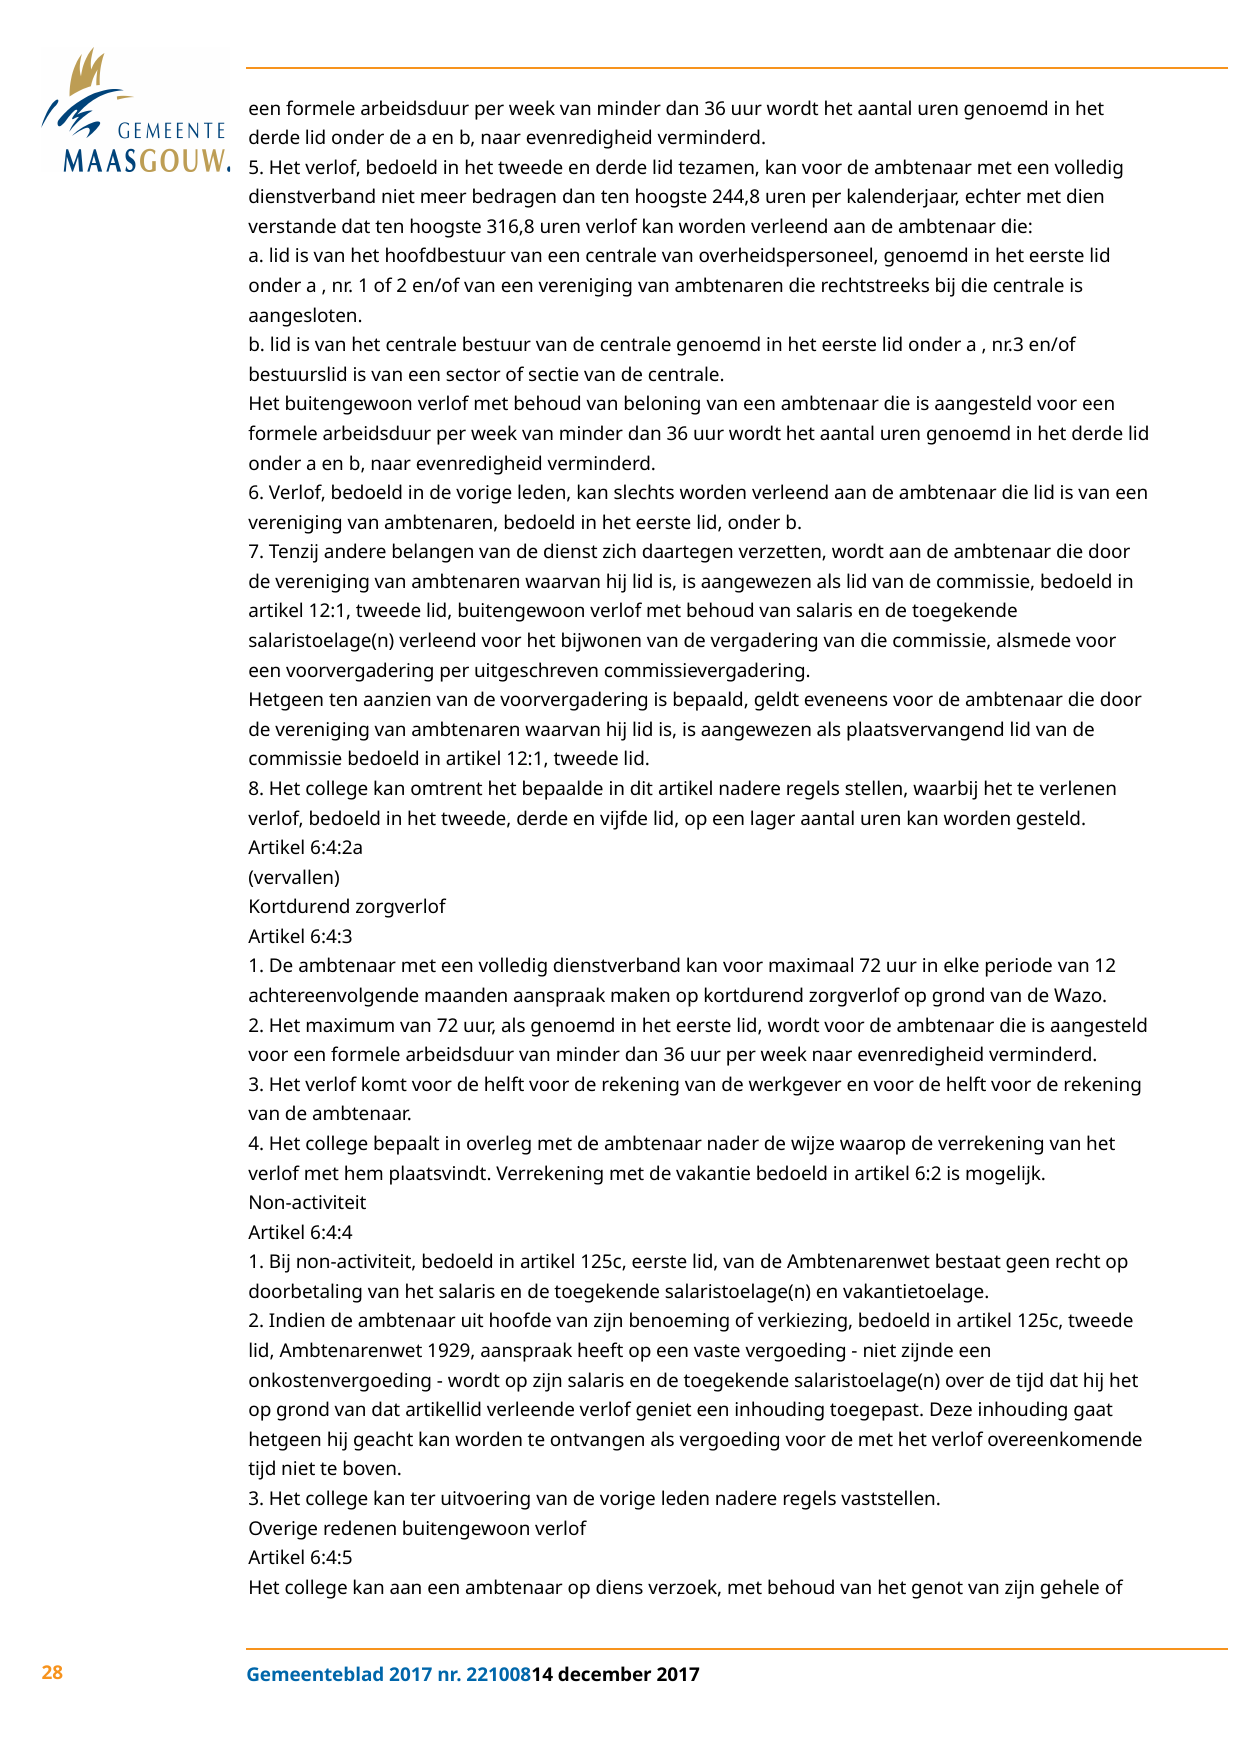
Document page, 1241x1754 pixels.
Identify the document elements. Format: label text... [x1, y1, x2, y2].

text a. lid is van het hoofdbestuur van een centrale van overheidspersoneel, genoemd in het eerste lid onder a , nr. 1 of 2 en/of van een vereniging van ambtenaren die rechtstreeks bij die centrale is aangesloten. [248, 243, 1152, 328]
text 5. Het verlof, bedoeld in het tweede en derde lid tezamen, kan voor de ambtenaar met een volledig dienstverband niet meer bedragen dan ten hoogste 244,8 uren per kalenderjaar, echter met dien verstande dat ten hoogste 316,8 uren verlof kan worden verleend aan de ambtenaar die: [248, 154, 1152, 239]
text Artikel 6:4:3 [248, 923, 1152, 949]
text 6. Verlof, bedoeld in de vorige leden, kan slechts worden verleend aan de ambtenaar die lid is van een vereniging van ambtenaren, bedoeld in het eerste lid, onder b. [248, 479, 1152, 535]
text Hetgeen ten aanzien van de voorvergadering is bepaald, geldt eveneens voor de ambtenaar die door de vereniging van ambtenaren waarvan hij lid is, is aangewezen als plaatsvervangend lid van de commissie bedoeld in artikel 12:1, tweede lid. [248, 686, 1152, 771]
text 7. Tenzij andere belangen van de dienst zich daartegen verzetten, wordt aan de ambtenaar die door de vereniging van ambtenaren waarvan hij lid is, is aangewezen als lid van de commissie, bedoeld in artikel 12:1, tweede lid, buitengewoon verlof met behoud van salaris en de toegekende salaristoelage(n) verleend voor het bijwonen van de vergadering van die commissie, alsmede voor een voorvergadering per uitgeschreven commissievergadering. [248, 538, 1152, 683]
text Artikel 6:4:4 [248, 1219, 1152, 1245]
text Non-activiteit [248, 1189, 1152, 1215]
text (vervallen) [248, 864, 1152, 890]
text Overige redenen buitengewoon verlof [248, 1515, 1152, 1541]
text een formele arbeidsduur per week van minder dan 36 uur wordt het aantal uren genoemd in het derde lid onder de a en b, naar evenredigheid verminderd. [248, 95, 1152, 150]
text b. lid is van het centrale bestuur van de centrale genoemd in het eerste lid onder a , nr.3 en/of bestuurslid is van een sector of sectie van de centrale. [248, 331, 1152, 387]
text Kortdurend zorgverlof [248, 893, 1152, 919]
text Artikel 6:4:2a [248, 834, 1152, 860]
text Het college kan aan een ambtenaar op diens verzoek, met behoud van het genot van zijn gehele of [248, 1574, 1152, 1600]
picture [41, 47, 231, 172]
text 1. Bij non-activiteit, bedoeld in artikel 125c, eerste lid, van de Ambtenarenwet bestaat geen recht op doorbetaling van het salaris en de toegekende salaristoelage(n) en vakantietoelage. [248, 1248, 1152, 1304]
text Artikel 6:4:5 [248, 1544, 1152, 1570]
text 3. Het verlof komt voor de helft voor de rekening van de werkgever en voor de helft voor de rekening van de ambtenaar. [248, 1071, 1152, 1126]
text 8. Het college kan omtrent het bepaalde in dit artikel nadere regels stellen, waarbij het te verlenen verlof, bedoeld in het tweede, derde en vijfde lid, op een lager aantal uren kan worden gesteld. [248, 775, 1152, 831]
text 3. Het college kan ter uitvoering van de vorige leden nadere regels vaststellen. [248, 1485, 1152, 1511]
text Het buitengewoon verlof met behoud van beloning van een ambtenaar die is aangesteld voor een formele arbeidsduur per week van minder dan 36 uur wordt het aantal uren genoemd in het derde lid onder a en b, naar evenredigheid verminderd. [248, 391, 1152, 476]
text 2. Indien de ambtenaar uit hoofde van zijn benoeming of verkiezing, bedoeld in artikel 125c, tweede lid, Ambtenarenwet 1929, aanspraak heeft op een vaste vergoeding - niet zijnde een onkostenvergoeding - wordt op zijn salaris en de toegekende salaristoelage(n) over de tijd dat hij het op grond van dat artikellid verleende verlof geniet een inhouding toegepast. Deze inhouding gaat hetgeen hij geacht kan worden te ontvangen als vergoeding voor de met het verlof overeenkomende tijd niet te boven. [248, 1308, 1152, 1481]
text 4. Het college bepaalt in overleg met de ambtenaar nader de wijze waarop de verrekening van het verlof met hem plaatsvindt. Verrekening met de vakantie bedoeld in artikel 6:2 is mogelijk. [248, 1130, 1152, 1186]
text 1. De ambtenaar met een volledig dienstverband kan voor maximaal 72 uur in elke periode van 12 achtereenvolgende maanden aanspraak maken op kortdurend zorgverlof op grond van de Wazo. [248, 953, 1152, 1008]
text 2. Het maximum van 72 uur, als genoemd in het eerste lid, wordt voor de ambtenaar die is aangesteld voor een formele arbeidsduur van minder dan 36 uur per week naar evenredigheid verminderd. [248, 1012, 1152, 1067]
